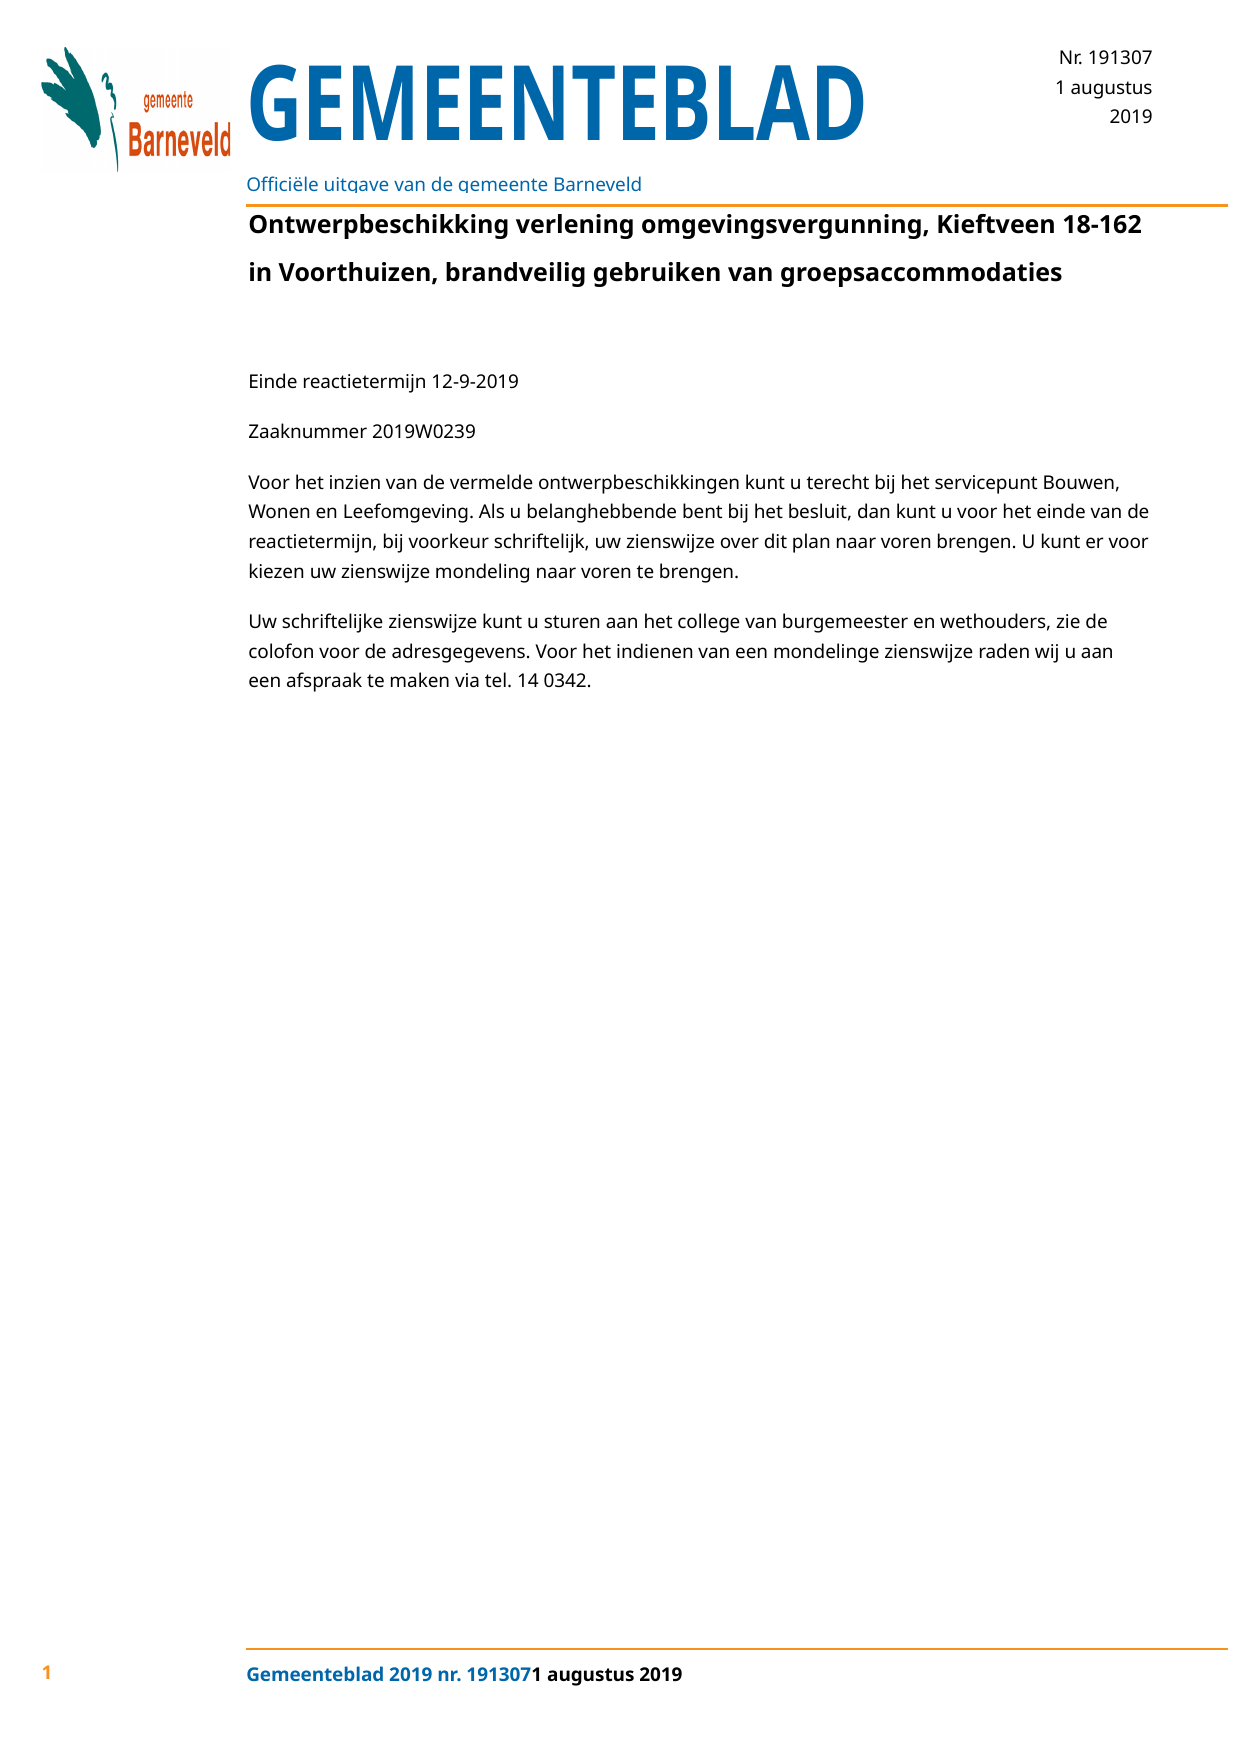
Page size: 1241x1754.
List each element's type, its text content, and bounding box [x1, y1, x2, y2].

picture [41, 47, 231, 172]
text Einde reactietermijn 12-9-2019 [248, 368, 1152, 394]
text Uw schriftelijke zienswijze kunt u sturen aan het college van burgemeester en wethouders, zie de colofon voor de adresgegevens. Voor het indienen van een mondelinge zienswijze raden wij u aan een afspraak te maken via tel. 14 0342. [248, 608, 1152, 693]
text Zaaknummer 2019W0239 [248, 419, 1152, 444]
text Ontwerpbeschikking verlening omgevingsvergunning, Kieftveen 18-162 in Voorthuizen, brandveilig gebruiken van groepsaccommodaties [248, 207, 1152, 288]
text Voor het inzien van de vermelde ontwerpbeschikkingen kunt u terecht bij het servicepunt Bouwen, Wonen en Leefomgeving. Als u belanghebbende bent bij het besluit, dan kunt u voor het einde van de reactietermijn, bij voorkeur schriftelijk, uw zienswijze over dit plan naar voren brengen. U kunt er voor kiezen uw zienswijze mondeling naar voren te brengen. [248, 469, 1152, 584]
